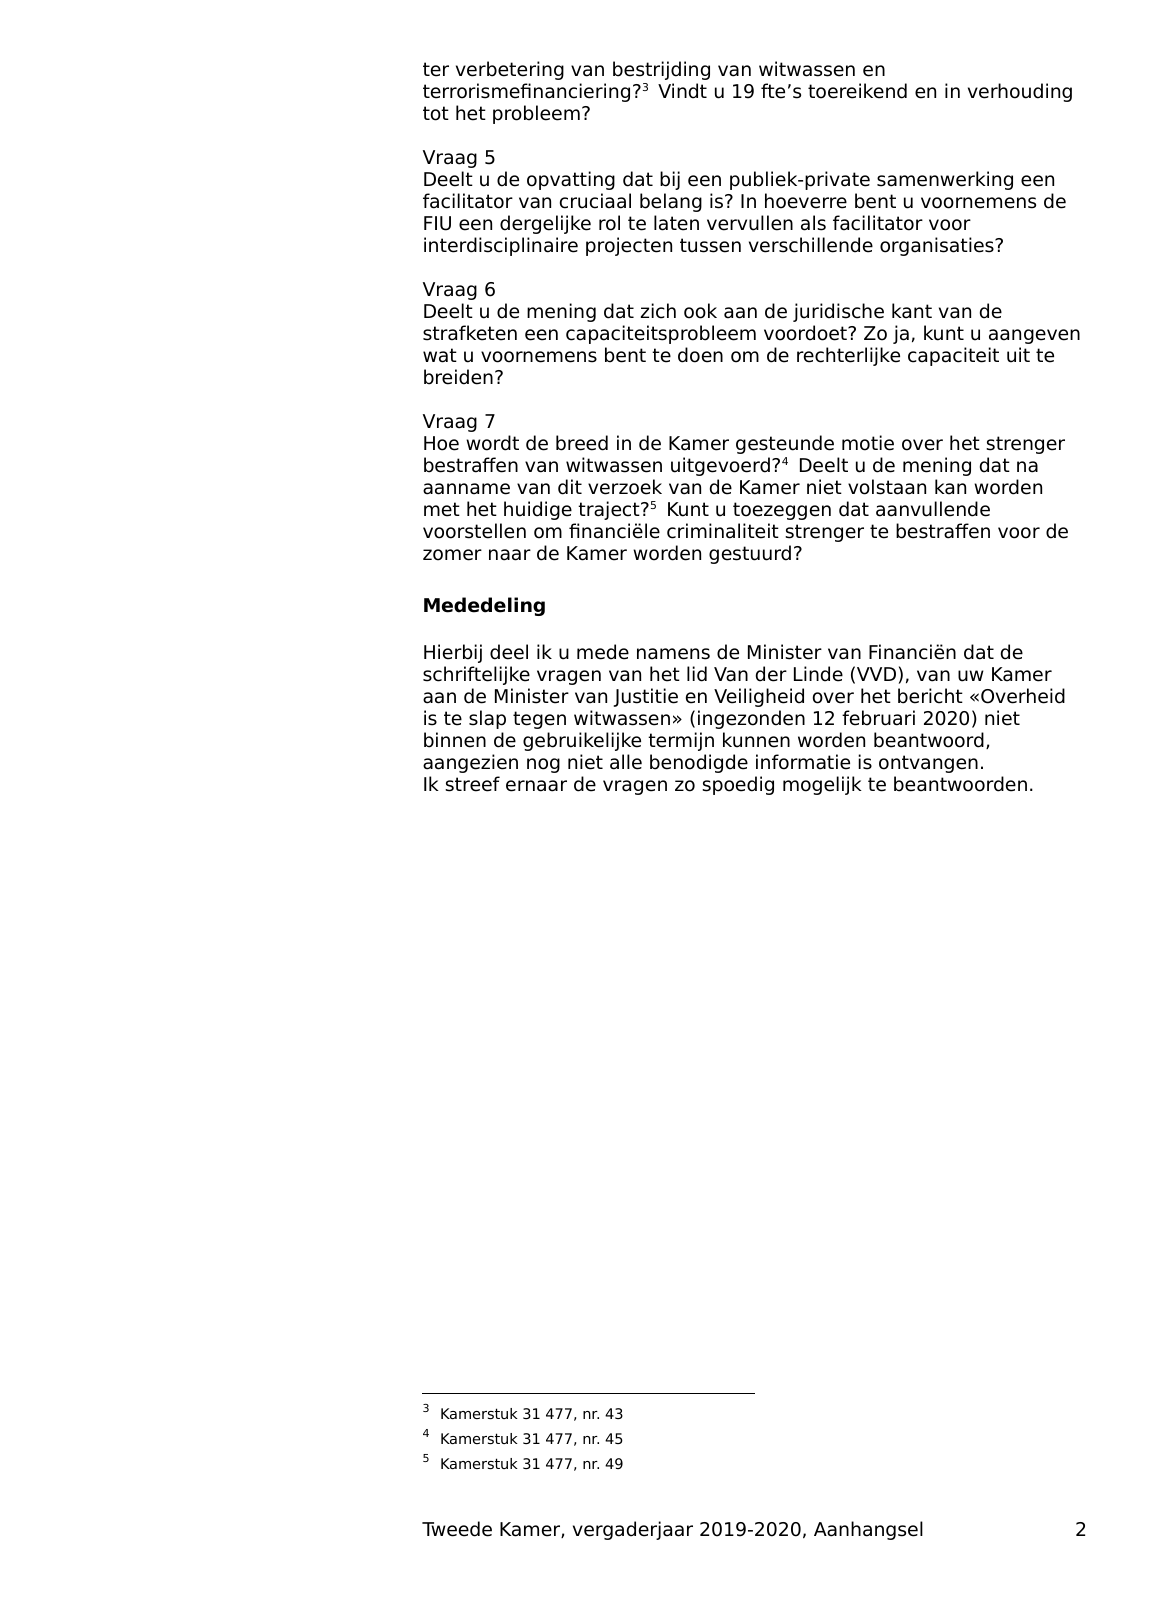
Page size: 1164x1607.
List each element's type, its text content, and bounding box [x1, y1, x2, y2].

text Hierbij deel ik u mede namens de Minister van Financiën dat de schriftelijke vragen van het lid Van der Linde (VVD), van uw Kamer aan de Minister van Justitie en Veiligheid over het bericht «Overheid is te slap tegen witwassen» (ingezonden 12 februari 2020) niet binnen de gebruikelijke termijn kunnen worden beantwoord, aangezien nog niet alle benodigde informatie is ontvangen. [422, 642, 1087, 774]
text Vraag 7 [422, 411, 1087, 433]
text Kamerstuk 31 477, nr. 43 [422, 1402, 1087, 1424]
text Hoe wordt de breed in de Kamer gesteunde motie over het strenger bestraffen van witwassen uitgevoerd? Deelt u de mening dat na aanname van dit verzoek van de Kamer niet volstaan kan worden met het huidige traject? Kunt u toezeggen dat aanvullende voorstellen om financiële criminaliteit strenger te bestraffen voor de zomer naar de Kamer worden gestuurd? [422, 433, 1087, 565]
subtitle Mededeling [422, 595, 1087, 617]
text Deelt u de mening dat zich ook aan de juridische kant van de strafketen een capaciteitsprobleem voordoet? Zo ja, kunt u aangeven wat u voornemens bent te doen om de rechterlijke capaciteit uit te breiden? [422, 301, 1087, 389]
text Ik streef ernaar de vragen zo spoedig mogelijk te beantwoorden. [422, 774, 1087, 796]
text Vraag 5 [422, 147, 1087, 169]
text Vraag 6 [422, 279, 1087, 301]
text Deelt u de opvatting dat bij een publiek-private samenwerking een facilitator van cruciaal belang is? In hoeverre bent u voornemens de FIU een dergelijke rol te laten vervullen als facilitator voor interdisciplinaire projecten tussen verschillende organisaties? [422, 169, 1087, 257]
text ter verbetering van bestrijding van witwassen en terrorismefinanciering? Vindt u 19 fte’s toereikend en in verhouding tot het probleem? [422, 59, 1087, 125]
text Kamerstuk 31 477, nr. 49 [422, 1452, 1087, 1474]
text Kamerstuk 31 477, nr. 45 [422, 1427, 1087, 1449]
